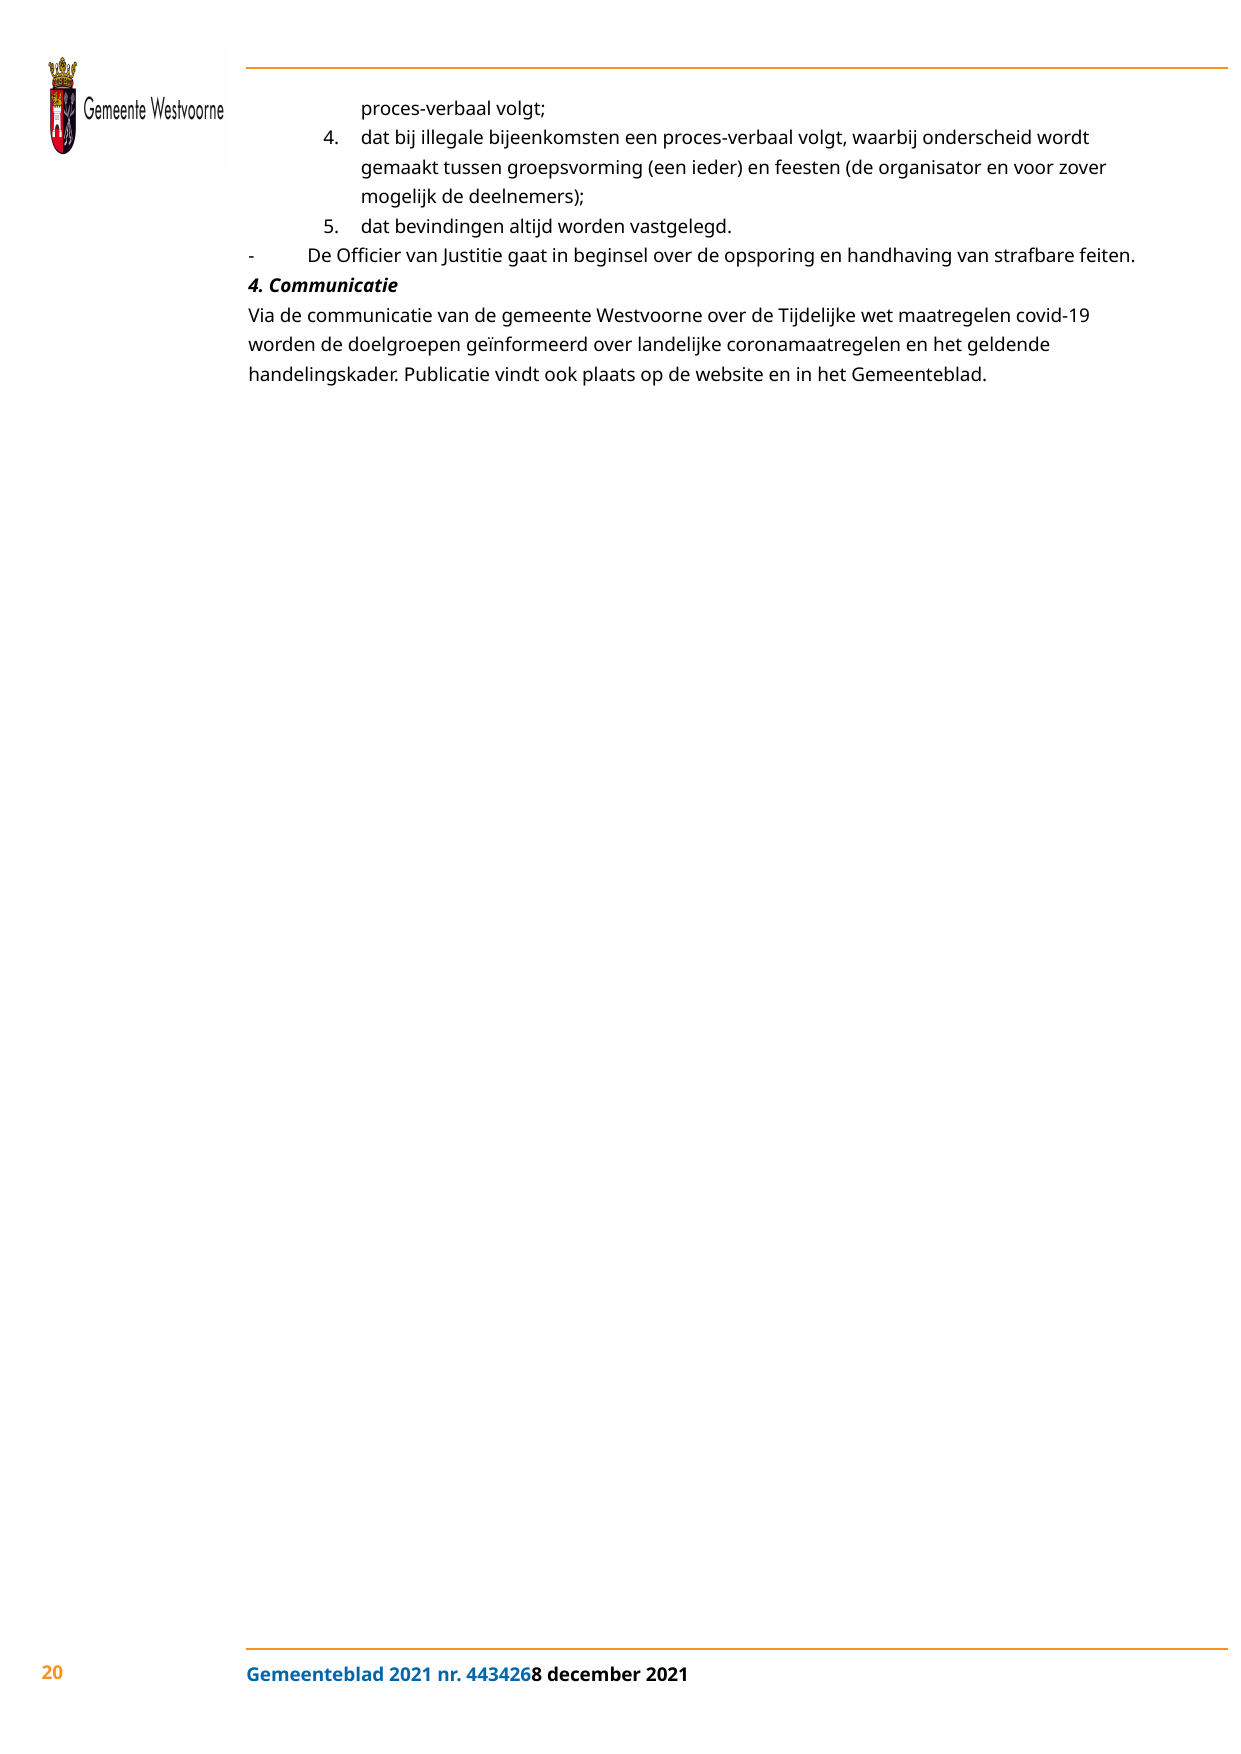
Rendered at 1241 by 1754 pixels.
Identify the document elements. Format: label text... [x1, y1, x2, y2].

list proces-verbaal volgt; [323, 95, 1152, 121]
picture [41, 47, 231, 172]
list De Officier van Justitie gaat in beginsel over de opsporing en handhaving van strafbare feiten. [248, 243, 1152, 268]
text 4. Communicatie [248, 272, 1152, 298]
list dat bevindingen altijd worden vastgelegd. [323, 213, 1152, 239]
list dat bij illegale bijeenkomsten een proces-verbaal volgt, waarbij onderscheid wordt gemaakt tussen groepsvorming (een ieder) en feesten (de organisator en voor zover mogelijk de deelnemers); [323, 124, 1152, 209]
text Via de communicatie van de gemeente Westvoorne over de Tijdelijke wet maatregelen covid-19 worden de doelgroepen geïnformeerd over landelijke coronamaatregelen en het geldende handelingskader. Publicatie vindt ook plaats op de website en in het Gemeenteblad. [248, 302, 1152, 387]
